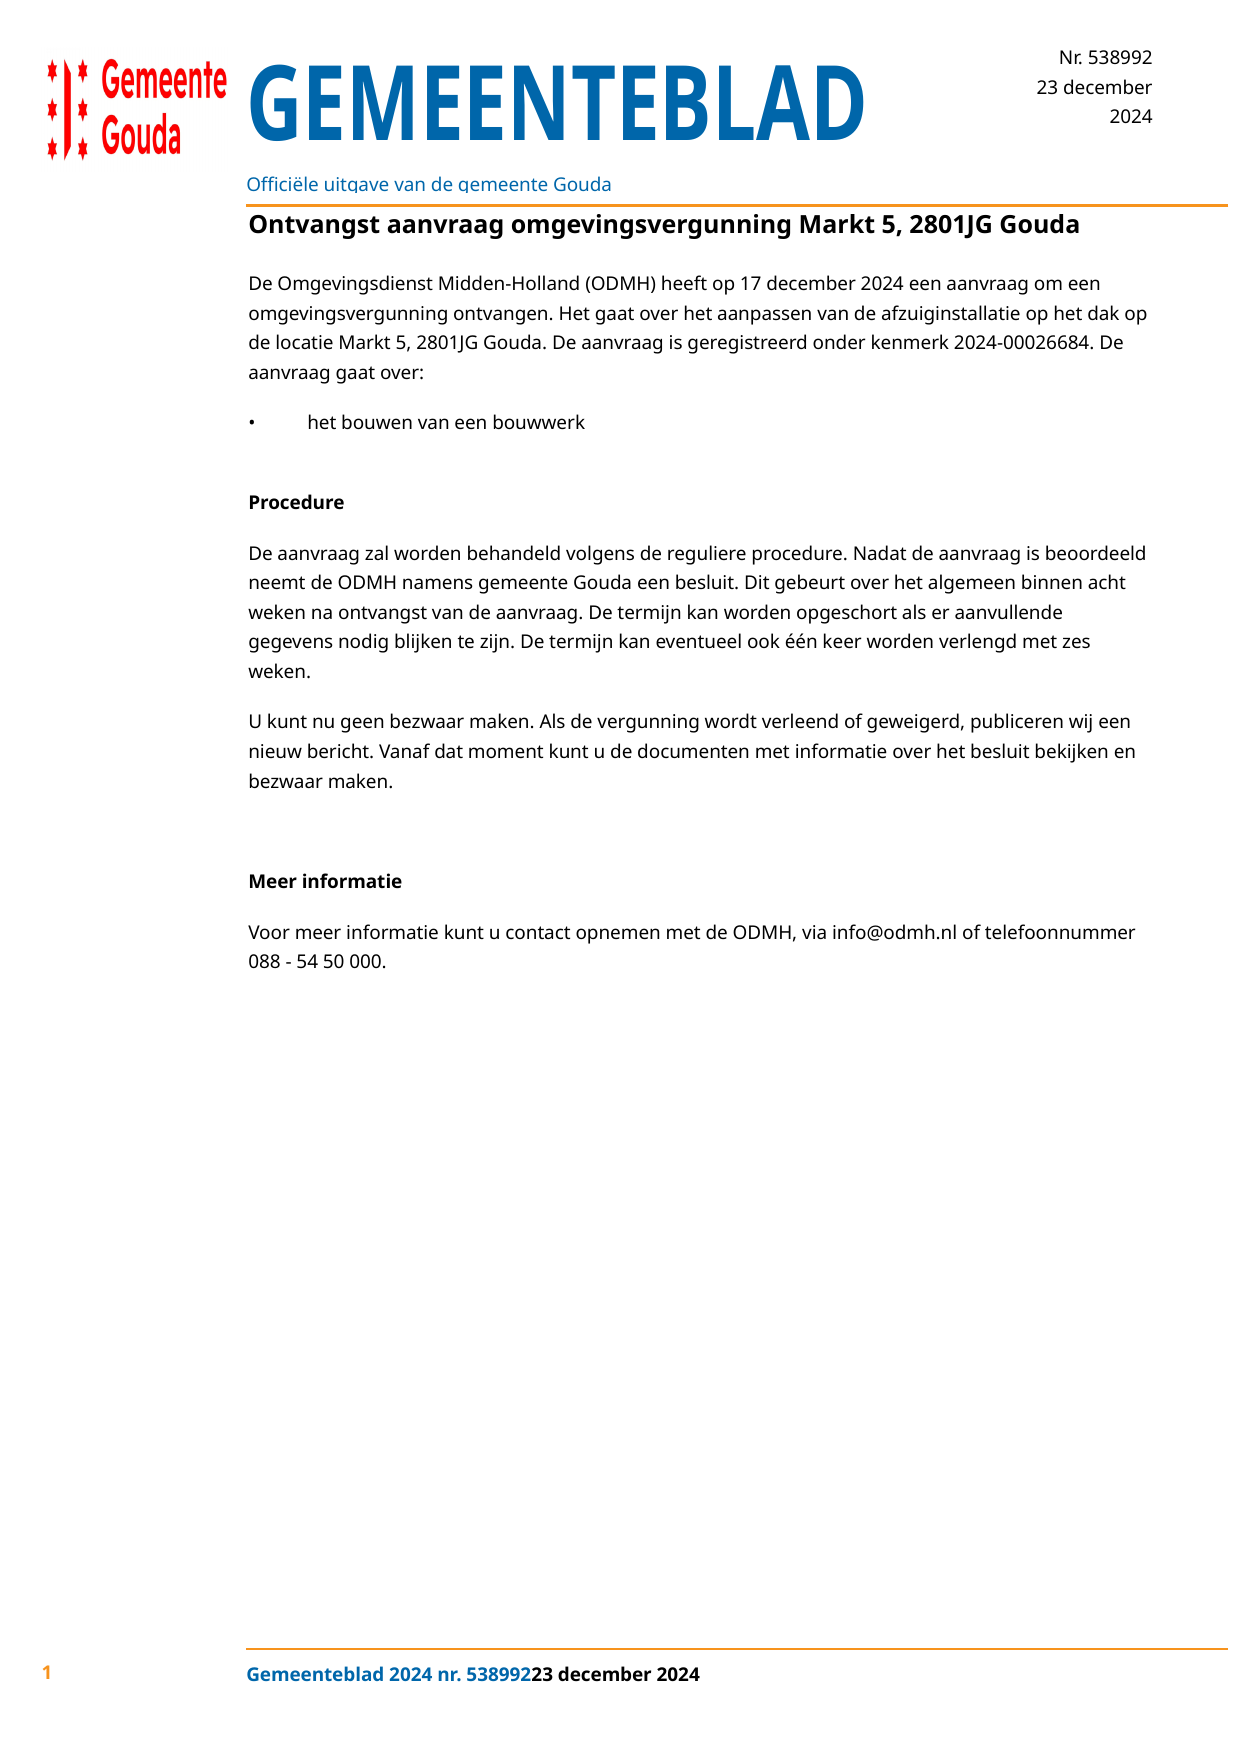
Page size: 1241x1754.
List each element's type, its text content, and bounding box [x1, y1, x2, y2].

text Meer informatie [248, 869, 1152, 894]
text De Omgevingsdienst Midden-Holland (ODMH) heeft op 17 december 2024 een aanvraag om een omgevingsvergunning ontvangen. Het gaat over het aanpassen van de afzuiginstallatie op het dak op de locatie Markt 5, 2801JG Gouda. De aanvraag is geregistreerd onder kenmerk 2024-00026684. De aanvraag gaat over: [248, 270, 1152, 385]
picture [41, 47, 231, 172]
text Procedure [248, 489, 1152, 515]
text Ontvangst aanvraag omgevingsvergunning Markt 5, 2801JG Gouda [248, 207, 1152, 241]
text U kunt nu geen bezwaar maken. Als de vergunning wordt verleend of geweigerd, publiceren wij een nieuw bericht. Vanaf dat moment kunt u de documenten met informatie over het besluit bekijken en bezwaar maken. [248, 709, 1152, 793]
text Voor meer informatie kunt u contact opnemen met de ODMH, via info@odmh.nl of telefoonnummer 088 - 54 50 000. [248, 919, 1152, 974]
list het bouwen van een bouwwerk [248, 409, 1152, 435]
text De aanvraag zal worden behandeld volgens de reguliere procedure. Nadat de aanvraag is beoordeeld neemt de ODMH namens gemeente Gouda een besluit. Dit gebeurt over het algemeen binnen acht weken na ontvangst van de aanvraag. De termijn kan worden opgeschort als er aanvullende gegevens nodig blijken te zijn. De termijn kan eventueel ook één keer worden verlengd met zes weken. [248, 540, 1152, 684]
